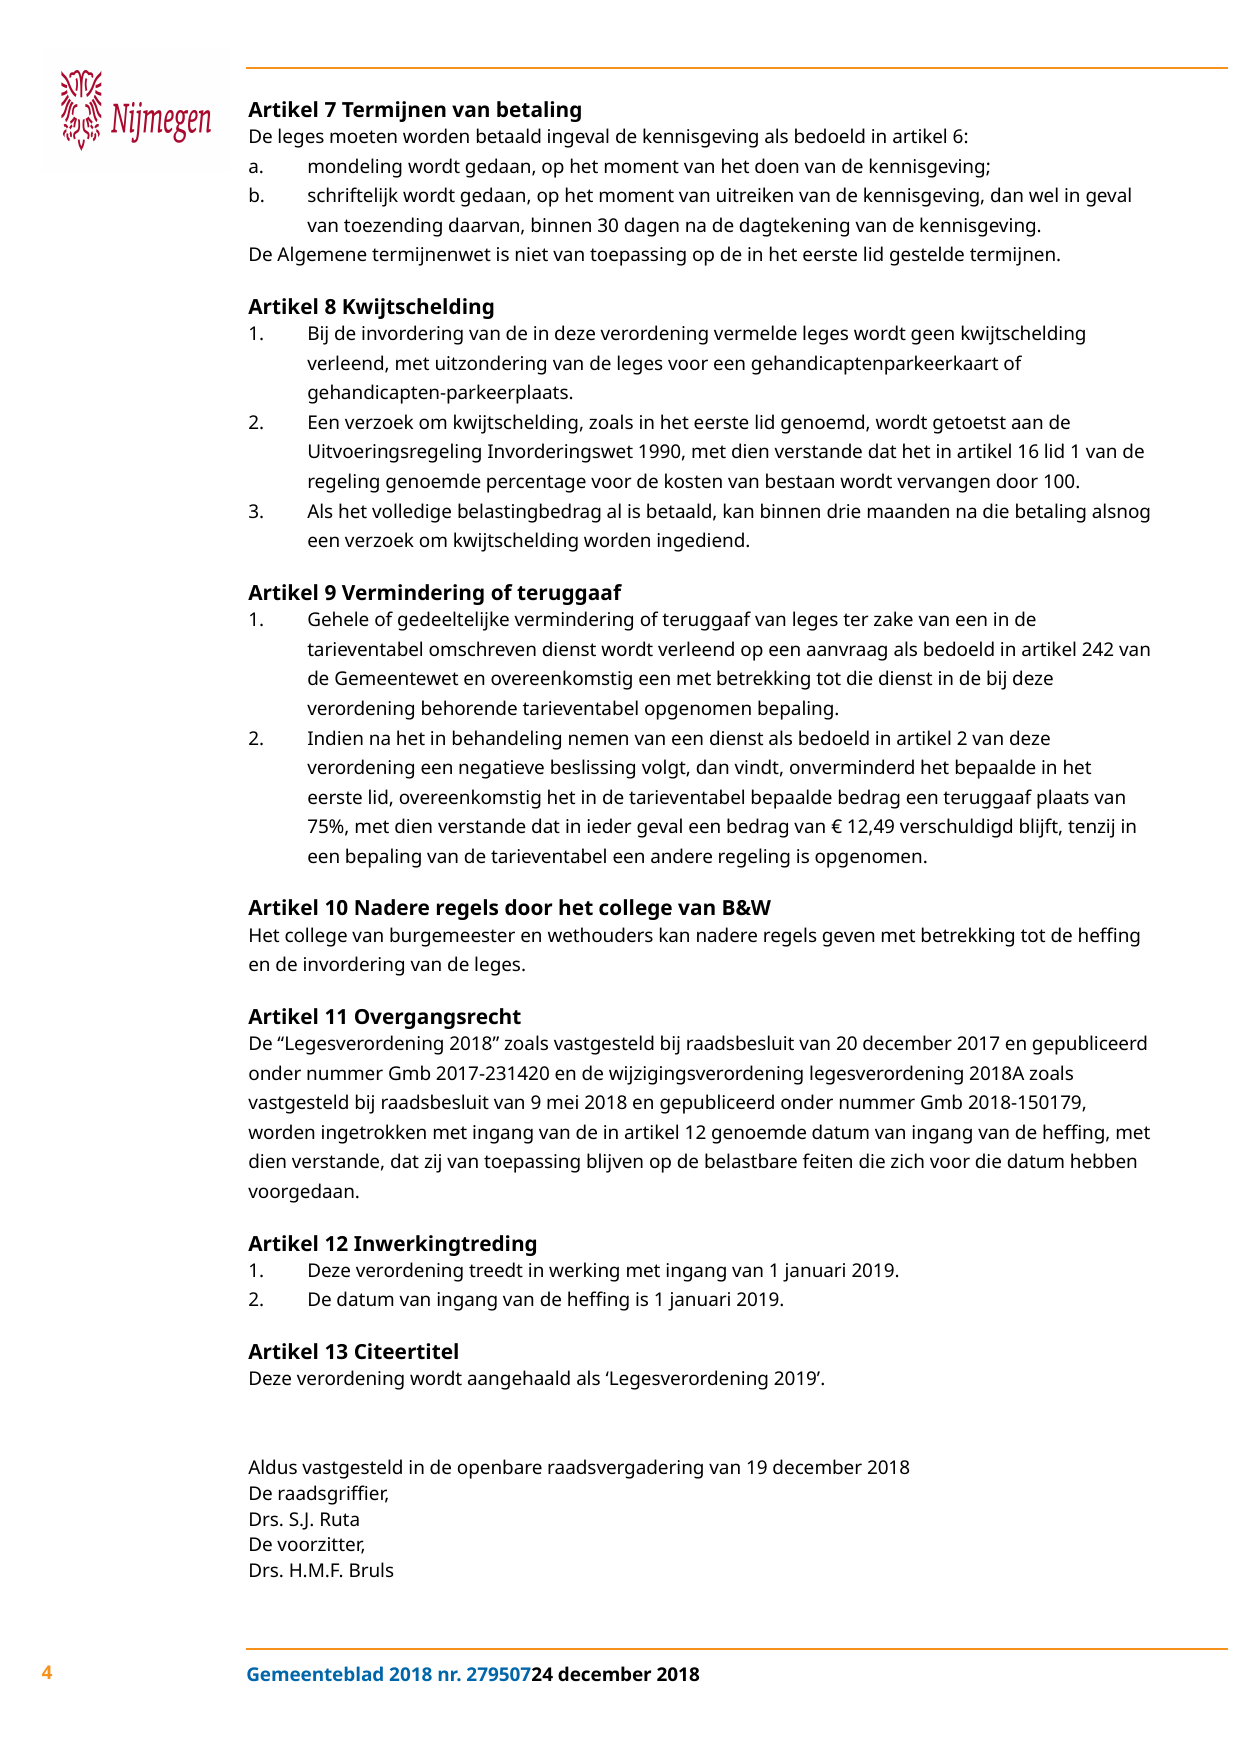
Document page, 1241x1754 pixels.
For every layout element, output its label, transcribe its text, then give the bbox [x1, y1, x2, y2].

text Drs. S.J. Ruta [248, 1506, 1152, 1531]
list schriftelijk wordt gedaan, op het moment van uitreiken van de kennisgeving, dan wel in geval van toezending daarvan, binnen 30 dagen na de dagtekening van de kennisgeving. [248, 182, 1152, 238]
list mondeling wordt gedaan, op het moment van het doen van de kennisgeving; [248, 153, 1152, 178]
list Als het volledige belastingbedrag al is betaald, kan binnen drie maanden na die betaling alsnog een verzoek om kwijtschelding worden ingediend. [248, 498, 1152, 553]
text Aldus vastgesteld in de openbare raadsvergadering van 19 december 2018 [248, 1454, 1152, 1480]
text Artikel 9 Vermindering of teruggaaf [248, 578, 1152, 606]
text Artikel 12 Inwerkingtreding [248, 1229, 1152, 1257]
text De raadsgriffier, [248, 1480, 1152, 1506]
text De Algemene termijnenwet is niet van toepassing op de in het eerste lid gestelde termijnen. [248, 242, 1152, 267]
text Artikel 13 Citeertitel [248, 1337, 1152, 1366]
list Bij de invordering van de in deze verordening vermelde leges wordt geen kwijtschelding verleend, met uitzondering van de leges voor een gehandicaptenparkeerkaart of gehandicapten-parkeerplaats. [248, 320, 1152, 405]
text De “Legesverordening 2018” zoals vastgesteld bij raadsbesluit van 20 december 2017 en gepubliceerd onder nummer Gmb 2017-231420 en de wijzigingsverordening legesverordening 2018A zoals vastgesteld bij raadsbesluit van 9 mei 2018 en gepubliceerd onder nummer Gmb 2018-150179, worden ingetrokken met ingang van de in artikel 12 genoemde datum van ingang van de heffing, met dien verstande, dat zij van toepassing blijven op de belastbare feiten die zich voor die datum hebben voorgedaan. [248, 1030, 1152, 1204]
text Deze verordening wordt aangehaald als ‘Legesverordening 2019’. [248, 1366, 1152, 1391]
list Een verzoek om kwijtschelding, zoals in het eerste lid genoemd, wordt getoetst aan de Uitvoeringsregeling Invorderingswet 1990, met dien verstande dat het in artikel 16 lid 1 van de regeling genoemde percentage voor de kosten van bestaan wordt vervangen door 100. [248, 409, 1152, 494]
list Deze verordening treedt in werking met ingang van 1 januari 2019. [248, 1257, 1152, 1283]
text Het college van burgemeester en wethouders kan nadere regels geven met betrekking tot de heffing en de invordering van de leges. [248, 922, 1152, 977]
text Drs. H.M.F. Bruls [248, 1557, 1152, 1583]
text Artikel 11 Overgangsrecht [248, 1002, 1152, 1030]
text De leges moeten worden betaald ingeval de kennisgeving als bedoeld in artikel 6: [248, 123, 1152, 149]
list De datum van ingang van de heffing is 1 januari 2019. [248, 1287, 1152, 1312]
text Artikel 8 Kwijtschelding [248, 292, 1152, 320]
text Artikel 7 Termijnen van betaling [248, 95, 1152, 123]
text Artikel 10 Nadere regels door het college van B&W [248, 893, 1152, 922]
list Gehele of gedeeltelijke vermindering of teruggaaf van leges ter zake van een in de tarieventabel omschreven dienst wordt verleend op een aanvraag als bedoeld in artikel 242 van de Gemeentewet en overeenkomstig een met betrekking tot die dienst in de bij deze verordening behorende tarieventabel opgenomen bepaling. [248, 606, 1152, 721]
text De voorzitter, [248, 1531, 1152, 1557]
picture [41, 47, 231, 172]
list Indien na het in behandeling nemen van een dienst als bedoeld in artikel 2 van deze verordening een negatieve beslissing volgt, dan vindt, onverminderd het bepaalde in het eerste lid, overeenkomstig het in de tarieventabel bepaalde bedrag een teruggaaf plaats van 75%, met dien verstande dat in ieder geval een bedrag van € 12,49 verschuldigd blijft, tenzij in een bepaling van de tarieventabel een andere regeling is opgenomen. [248, 725, 1152, 869]
